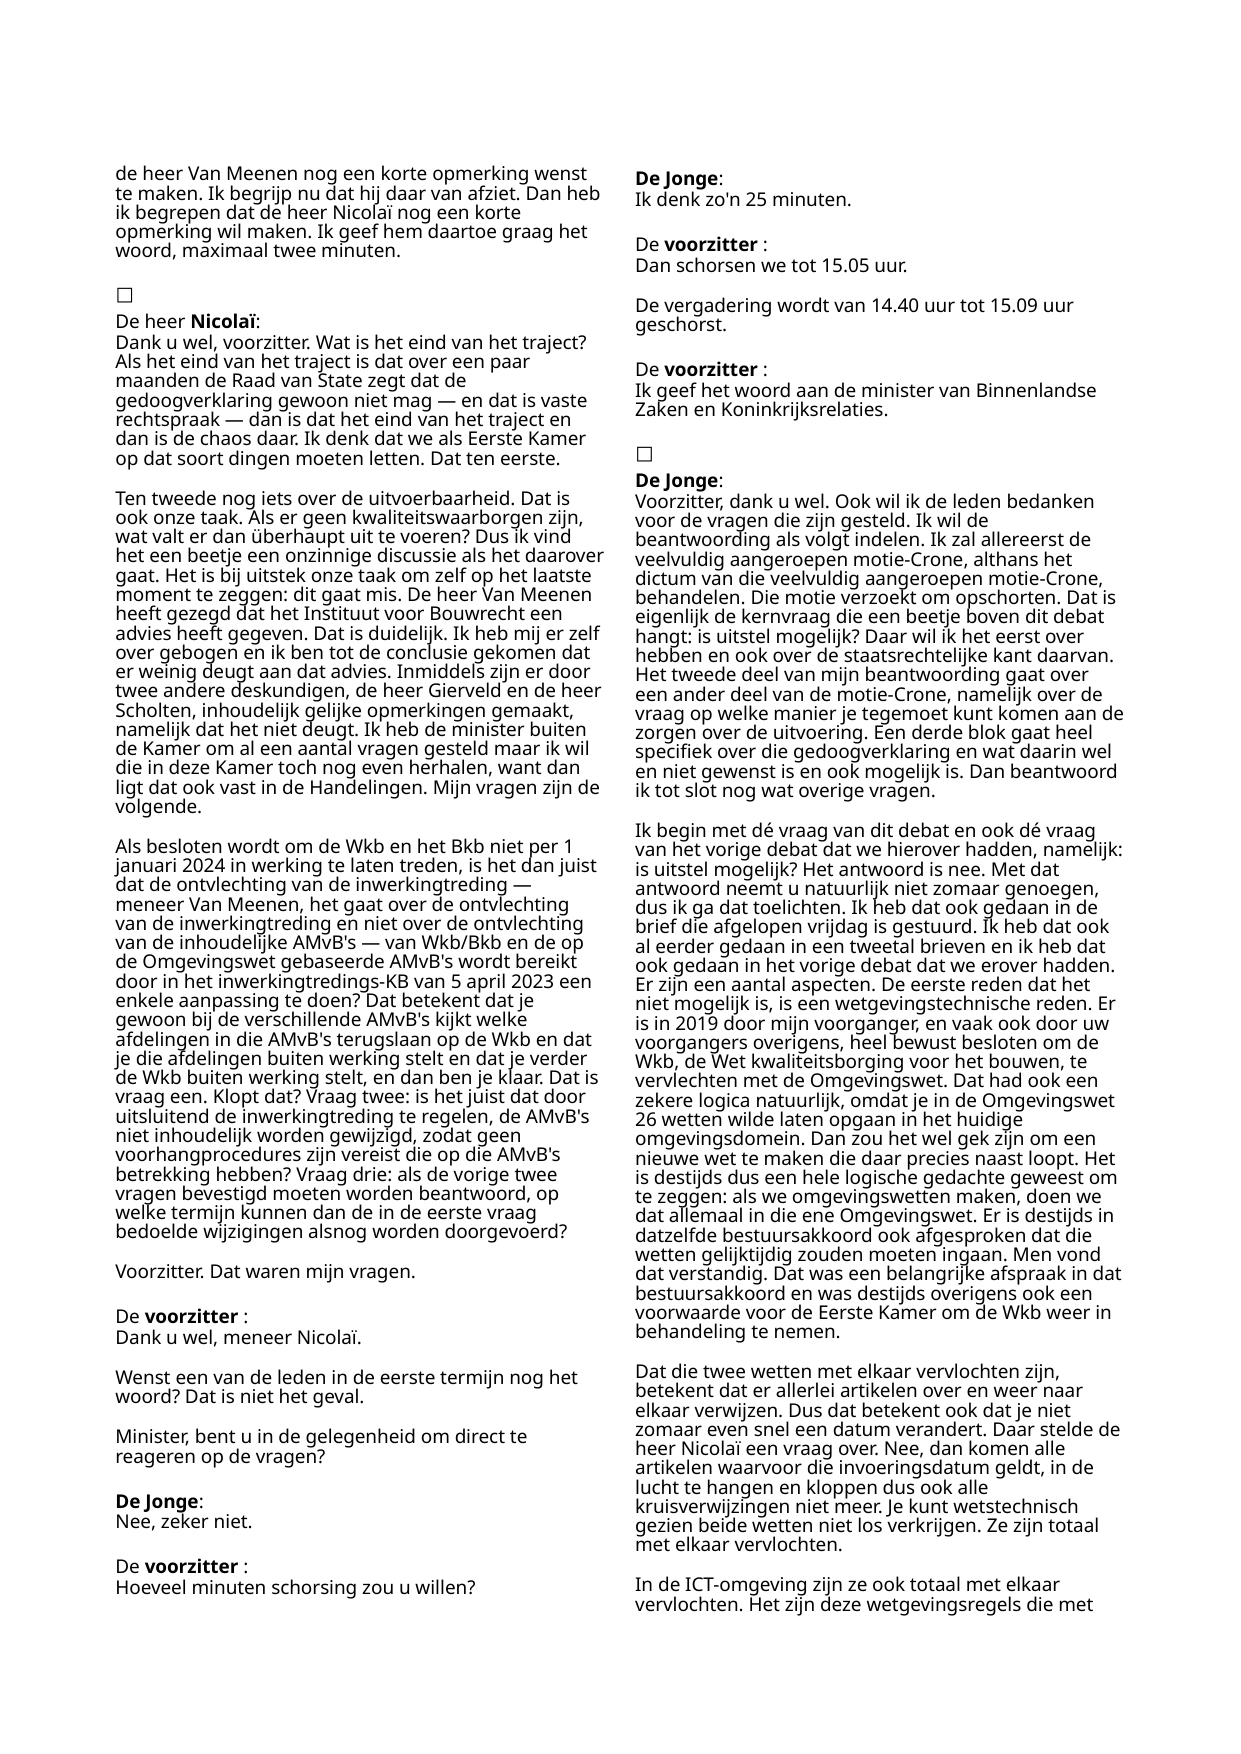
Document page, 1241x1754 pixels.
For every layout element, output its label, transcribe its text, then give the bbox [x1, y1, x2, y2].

text De Jonge: [115, 1488, 605, 1513]
text Ik begin met dé vraag van dit debat en ook dé vraag van het vorige debat dat we hierover hadden, namelijk: is uitstel mogelijk? Het antwoord is nee. Met dat antwoord neemt u natuurlijk niet zomaar genoegen, dus ik ga dat toelichten. Ik heb dat ook gedaan in de brief die afgelopen vrijdag is gestuurd. Ik heb dat ook al eerder gedaan in een tweetal brieven en ik heb dat ook gedaan in het vorige debat dat we erover hadden. Er zijn een aantal aspecten. De eerste reden dat het niet mogelijk is, is een wetgevingstechnische reden. Er is in 2019 door mijn voorganger, en vaak ook door uw voorgangers overigens, heel bewust besloten om de Wkb, de Wet kwaliteitsborging voor het bouwen, te vervlechten met de Omgevingswet. Dat had ook een zekere logica natuurlijk, omdat je in de Omgevingswet 26 wetten wilde laten opgaan in het huidige omgevingsdomein. Dan zou het wel gek zijn om een nieuwe wet te maken die daar precies naast loopt. Het is destijds dus een hele logische gedachte geweest om te zeggen: als we omgevingswetten maken, doen we dat allemaal in die ene Omgevingswet. Er is destijds in datzelfde bestuursakkoord ook afgesproken dat die wetten gelijktijdig zouden moeten ingaan. Men vond dat verstandig. Dat was een belangrijke afspraak in dat bestuursakkoord en was destijds overigens ook een voorwaarde voor de Eerste Kamer om de Wkb weer in behandeling te nemen. [635, 822, 1125, 1342]
text Minister, bent u in de gelegenheid om direct te reageren op de vragen? [115, 1428, 605, 1467]
text In de ICT-omgeving zijn ze ook totaal met elkaar vervlochten. Het zijn deze wetgevingsregels die met [635, 1576, 1125, 1615]
text De Jonge: [635, 165, 1125, 191]
text Dank u wel, meneer Nicolaï. [115, 1329, 605, 1348]
text Hoeveel minuten schorsing zou u willen? [115, 1579, 605, 1599]
text Ten tweede nog iets over de uitvoerbaarheid. Dat is ook onze taak. Als er geen kwaliteitswaarborgen zijn, wat valt er dan überhaupt uit te voeren? Dus ik vind het een beetje een onzinnige discussie als het daarover gaat. Het is bij uitstek onze taak om zelf op het laatste moment te zeggen: dit gaat mis. De heer Van Meenen heeft gezegd dat het Instituut voor Bouwrecht een advies heeft gegeven. Dat is duidelijk. Ik heb mij er zelf over gebogen en ik ben tot de conclusie gekomen dat er weinig deugt aan dat advies. Inmiddels zijn er door twee andere deskundigen, de heer Gierveld en de heer Scholten, inhoudelijk gelijke opmerkingen gemaakt, namelijk dat het niet deugt. Ik heb de minister buiten de Kamer om al een aantal vragen gesteld maar ik wil die in deze Kamer toch nog even herhalen, want dan ligt dat ook vast in de Handelingen. Mijn vragen zijn de volgende. [115, 489, 605, 817]
text ⬜ [635, 441, 1125, 467]
text Als besloten wordt om de Wkb en het Bkb niet per 1 januari 2024 in werking te laten treden, is het dan juist dat de ontvlechting van de inwerkingtreding — meneer Van Meenen, het gaat over de ontvlechting van de inwerkingtreding en niet over de ontvlechting van de inhoudelijke AMvB's — van Wkb/Bkb en de op de Omgevingswet gebaseerde AMvB's wordt bereikt door in het inwerkingtredings-KB van 5 april 2023 een enkele aanpassing te doen? Dat betekent dat je gewoon bij de verschillende AMvB's kijkt welke afdelingen in die AMvB's terugslaan op de Wkb en dat je die afdelingen buiten werking stelt en dat je verder de Wkb buiten werking stelt, en dan ben je klaar. Dat is vraag een. Klopt dat? Vraag twee: is het juist dat door uitsluitend de inwerkingtreding te regelen, de AMvB's niet inhoudelijk worden gewijzigd, zodat geen voorhangprocedures zijn vereist die op die AMvB's betrekking hebben? Vraag drie: als de vorige twee vragen bevestigd moeten worden beantwoord, op welke termijn kunnen dan de in de eerste vraag bedoelde wijzigingen alsnog worden doorgevoerd? [115, 838, 605, 1243]
text De heer Nicolaï: [115, 308, 605, 334]
text de heer Van Meenen nog een korte opmerking wenst te maken. Ik begrijp nu dat hij daar van afziet. Dan heb ik begrepen dat de heer Nicolaï nog een korte opmerking wil maken. Ik geef hem daartoe graag het woord, maximaal twee minuten. [115, 165, 605, 262]
text Ik denk zo'n 25 minuten. [635, 191, 1125, 210]
text ⬜ [115, 282, 605, 308]
text De voorzitter : [115, 1303, 605, 1329]
text Wenst een van de leden in de eerste termijn nog het woord? Dat is niet het geval. [115, 1369, 605, 1408]
text Voorzitter. Dat waren mijn vragen. [115, 1263, 605, 1283]
text Ik geef het woord aan de minister van Binnenlandse Zaken en Koninkrijksrelaties. [635, 382, 1125, 421]
text Voorzitter, dank u wel. Ook wil ik de leden bedanken voor de vragen die zijn gesteld. Ik wil de beantwoording als volgt indelen. Ik zal allereerst de veelvuldig aangeroepen motie-Crone, althans het dictum van die veelvuldig aangeroepen motie-Crone, behandelen. Die motie verzoekt om opschorten. Dat is eigenlijk de kernvraag die een beetje boven dit debat hangt: is uitstel mogelijk? Daar wil ik het eerst over hebben en ook over de staatsrechtelijke kant daarvan. Het tweede deel van mijn beantwoording gaat over een ander deel van de motie-Crone, namelijk over de vraag op welke manier je tegemoet kunt komen aan de zorgen over de uitvoering. Een derde blok gaat heel specifiek over die gedoogverklaring en wat daarin wel en niet gewenst is en ook mogelijk is. Dan beantwoord ik tot slot nog wat overige vragen. [635, 493, 1125, 801]
text Dat die twee wetten met elkaar vervlochten zijn, betekent dat er allerlei artikelen over en weer naar elkaar verwijzen. Dus dat betekent ook dat je niet zomaar even snel een datum verandert. Daar stelde de heer Nicolaï een vraag over. Nee, dan komen alle artikelen waarvoor die invoeringsdatum geldt, in de lucht te hangen en kloppen dus ook alle kruisverwijzingen niet meer. Je kunt wetstechnisch gezien beide wetten niet los verkrijgen. Ze zijn totaal met elkaar vervlochten. [635, 1363, 1125, 1556]
text De voorzitter : [635, 356, 1125, 382]
text De voorzitter : [115, 1554, 605, 1579]
text Dank u wel, voorzitter. Wat is het eind van het traject? Als het eind van het traject is dat over een paar maanden de Raad van State zegt dat de gedoogverklaring gewoon niet mag — en dat is vaste rechtspraak — dan is dat het eind van het traject en dan is de chaos daar. Ik denk dat we als Eerste Kamer op dat soort dingen moeten letten. Dat ten eerste. [115, 334, 605, 469]
text Dan schorsen we tot 15.05 uur. [635, 257, 1125, 276]
text De vergadering wordt van 14.40 uur tot 15.09 uur geschorst. [635, 297, 1125, 336]
text Nee, zeker niet. [115, 1513, 605, 1533]
text De voorzitter : [635, 231, 1125, 257]
text De Jonge: [635, 467, 1125, 493]
